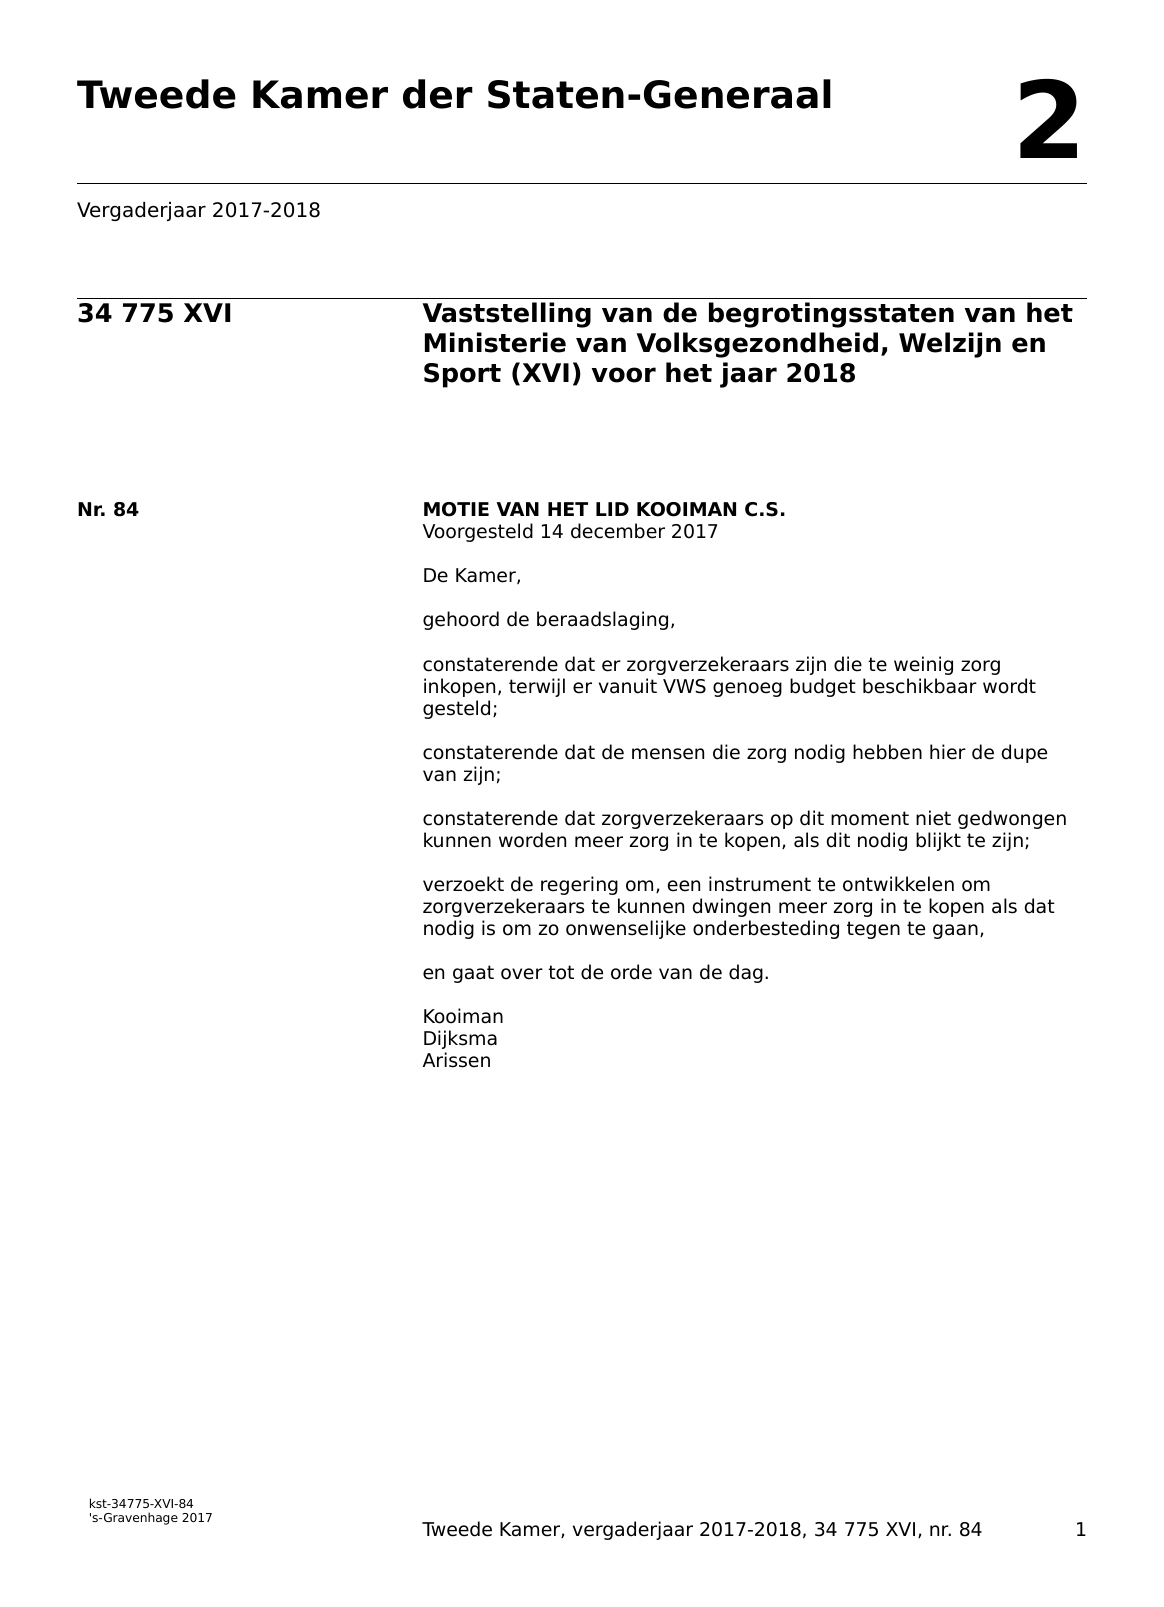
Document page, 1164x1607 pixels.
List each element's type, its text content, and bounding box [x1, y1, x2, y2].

text Kooiman [422, 1006, 1087, 1028]
text Voorgesteld 14 december 2017 [422, 521, 1087, 543]
text gehoord de beraadslaging, [422, 609, 1087, 631]
text Arissen [422, 1050, 1087, 1072]
text constaterende dat zorgverzekeraars op dit moment niet gedwongen kunnen worden meer zorg in te kopen, als dit nodig blijkt te zijn; [422, 808, 1087, 852]
text kst-34775-XVI-84 [88, 1497, 323, 1511]
text Dijksma [422, 1028, 1087, 1050]
text en gaat over tot de orde van de dag. [422, 962, 1087, 984]
text constaterende dat er zorgverzekeraars zijn die te weinig zorg inkopen, terwijl er vanuit VWS genoeg budget beschikbaar wordt gesteld; [422, 653, 1087, 719]
table_header Tweede Kamer der Staten-Generaal [77, 59, 886, 183]
text verzoekt de regering om, een instrument te ontwikkelen om zorgverzekeraars te kunnen dwingen meer zorg in te kopen als dat nodig is om zo onwenselijke onderbesteding tegen te gaan, [422, 874, 1087, 940]
table_cell Vergaderjaar 2017-2018 [77, 184, 1087, 298]
text constaterende dat de mensen die zorg nodig hebben hier de dupe van zijn; [422, 742, 1087, 786]
subtitle 34 775 XVI Vaststelling van de begrotingsstaten van het Ministerie van Volksgezondheid, Welzijn en Sport (XVI) voor het jaar 2018 [77, 299, 1087, 388]
subtitle Nr. 84 MOTIE VAN HET LID KOOIMAN C.S. [77, 499, 1087, 521]
text De Kamer, [422, 565, 1087, 587]
table_header 2 [886, 59, 1087, 183]
text 's-Gravenhage 2017 [88, 1511, 323, 1525]
